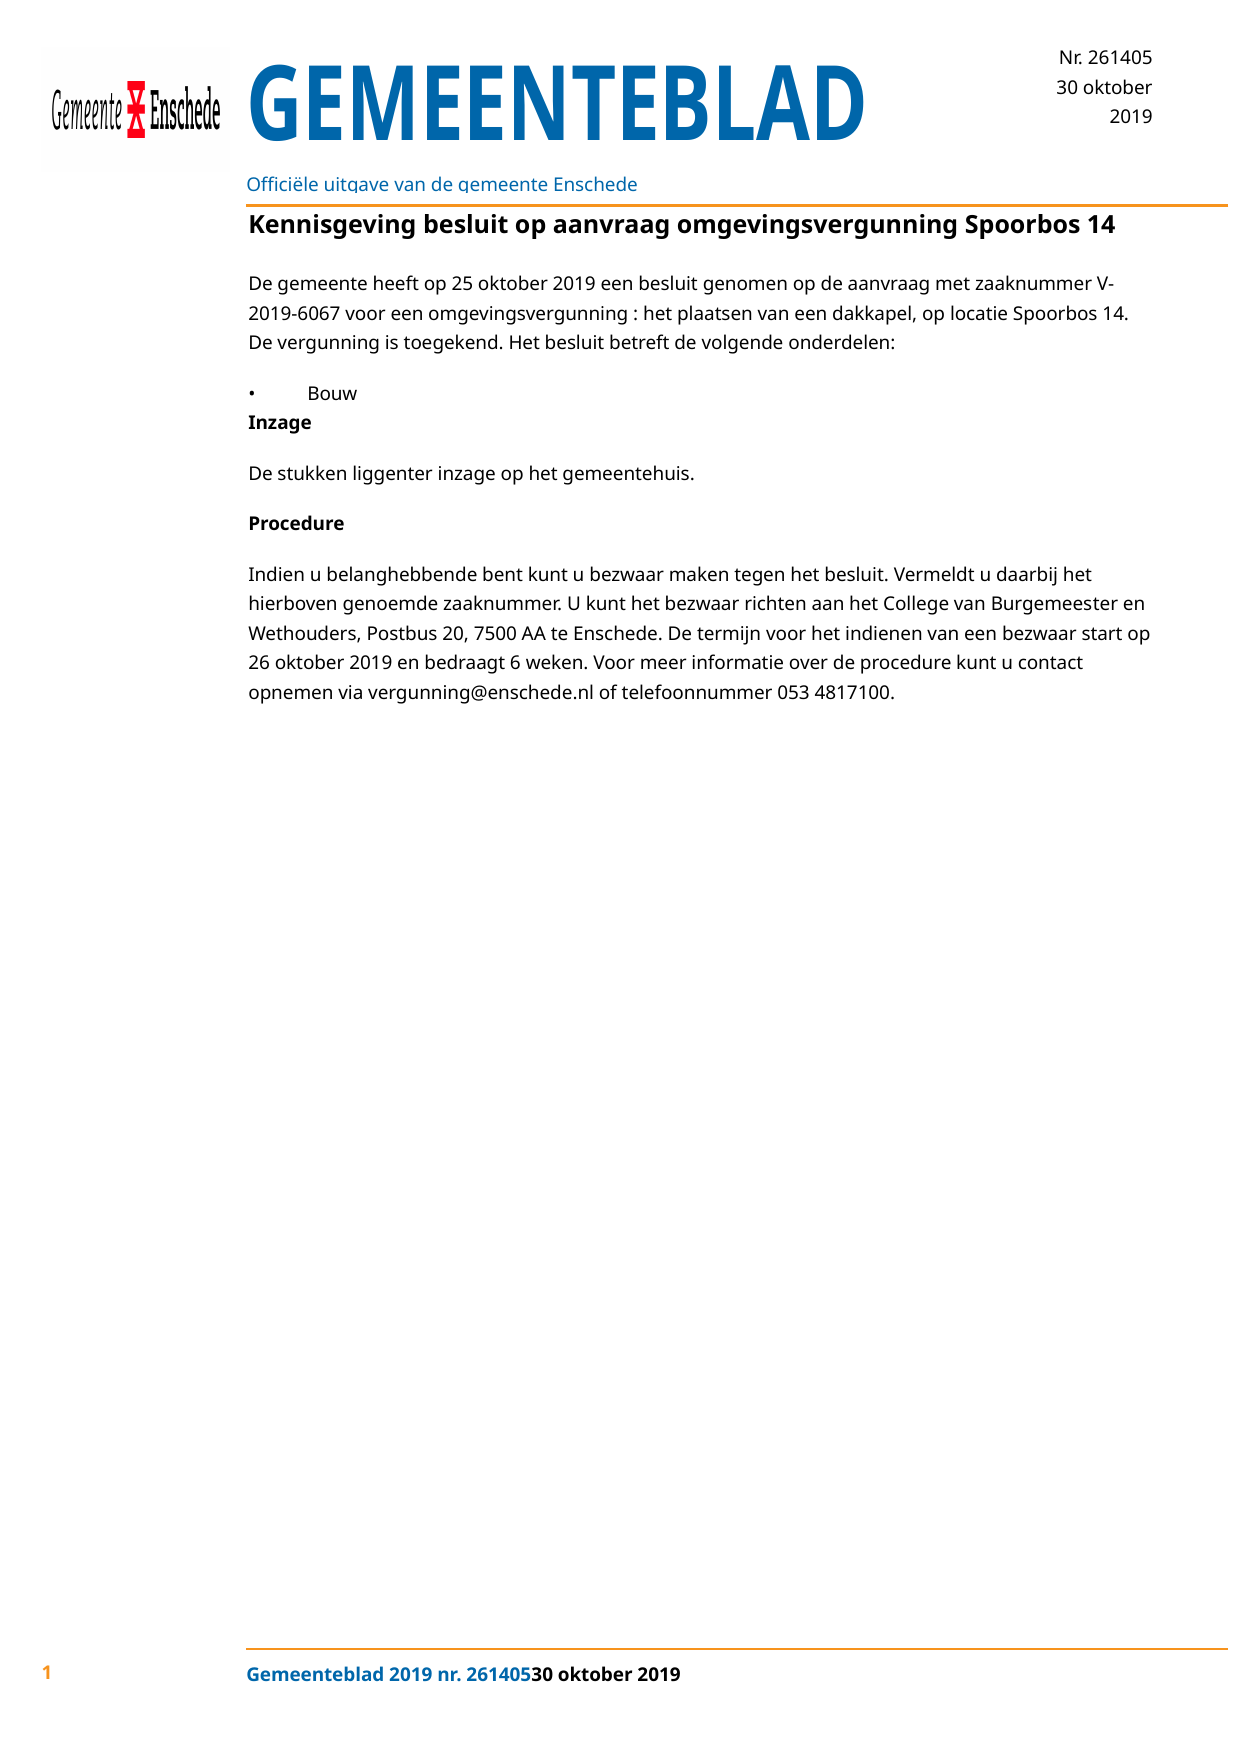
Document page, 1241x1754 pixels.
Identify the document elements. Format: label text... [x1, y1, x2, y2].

text De stukken liggenter inzage op het gemeentehuis. [248, 460, 1152, 486]
text Indien u belanghebbende bent kunt u bezwaar maken tegen het besluit. Vermeldt u daarbij het hierboven genoemde zaaknummer. U kunt het bezwaar richten aan het College van Burgemees­ter en Wethouders, Postbus 20, 7500 AA te Enschede. De termijn voor het indienen van een bezwaar start op 26 oktober 2019 en bedraagt 6 weken. Voor meer informatie over de procedure kunt u contact opnemen via vergunning@enschede.nl of telefoonnummer 053 4817100. [248, 561, 1152, 705]
text Procedure [248, 510, 1152, 536]
text De gemeente heeft op 25 oktober 2019 een besluit genomen op de aanvraag met zaaknummer V-2019-6067 voor een omgevingsvergunning : het plaatsen van een dakkapel, op locatie Spoorbos 14. De vergunning is toegekend. Het besluit betreft de volgende onderdelen: [248, 270, 1152, 355]
text Kennisgeving besluit op aanvraag omgevingsvergunning Spoorbos 14 [248, 207, 1152, 241]
picture [41, 47, 231, 172]
list Bouw [248, 380, 1152, 406]
text Inzage [248, 409, 1152, 435]
